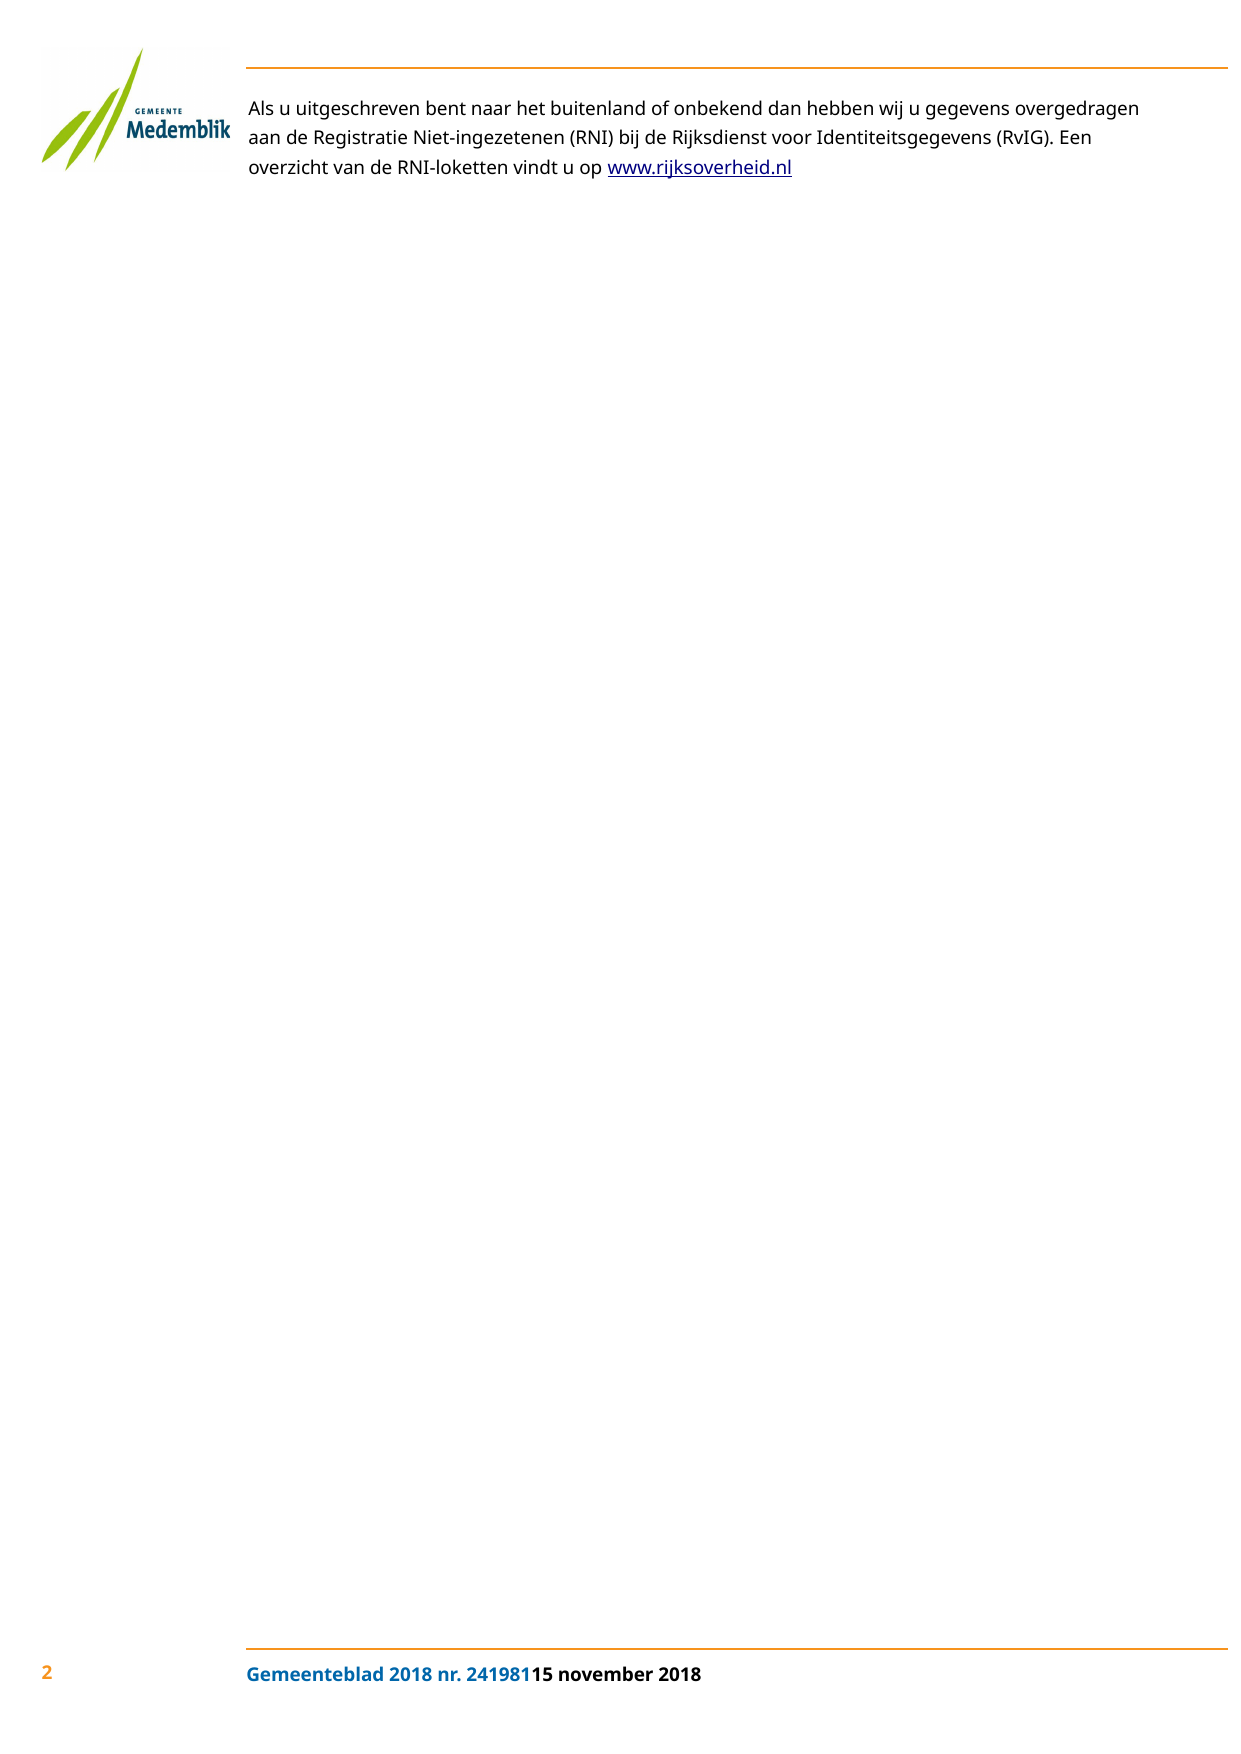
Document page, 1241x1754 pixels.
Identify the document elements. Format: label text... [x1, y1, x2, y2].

text Als u uitgeschreven bent naar het buitenland of onbekend dan hebben wij u gegevens overgedragen aan de Registratie Niet-ingezetenen (RNI) bij de Rijksdienst voor Identiteitsgegevens (RvIG). Een overzicht van de RNI-loketten vindt u op www.rijksoverheid.nl [248, 95, 1152, 180]
picture [41, 47, 231, 172]
